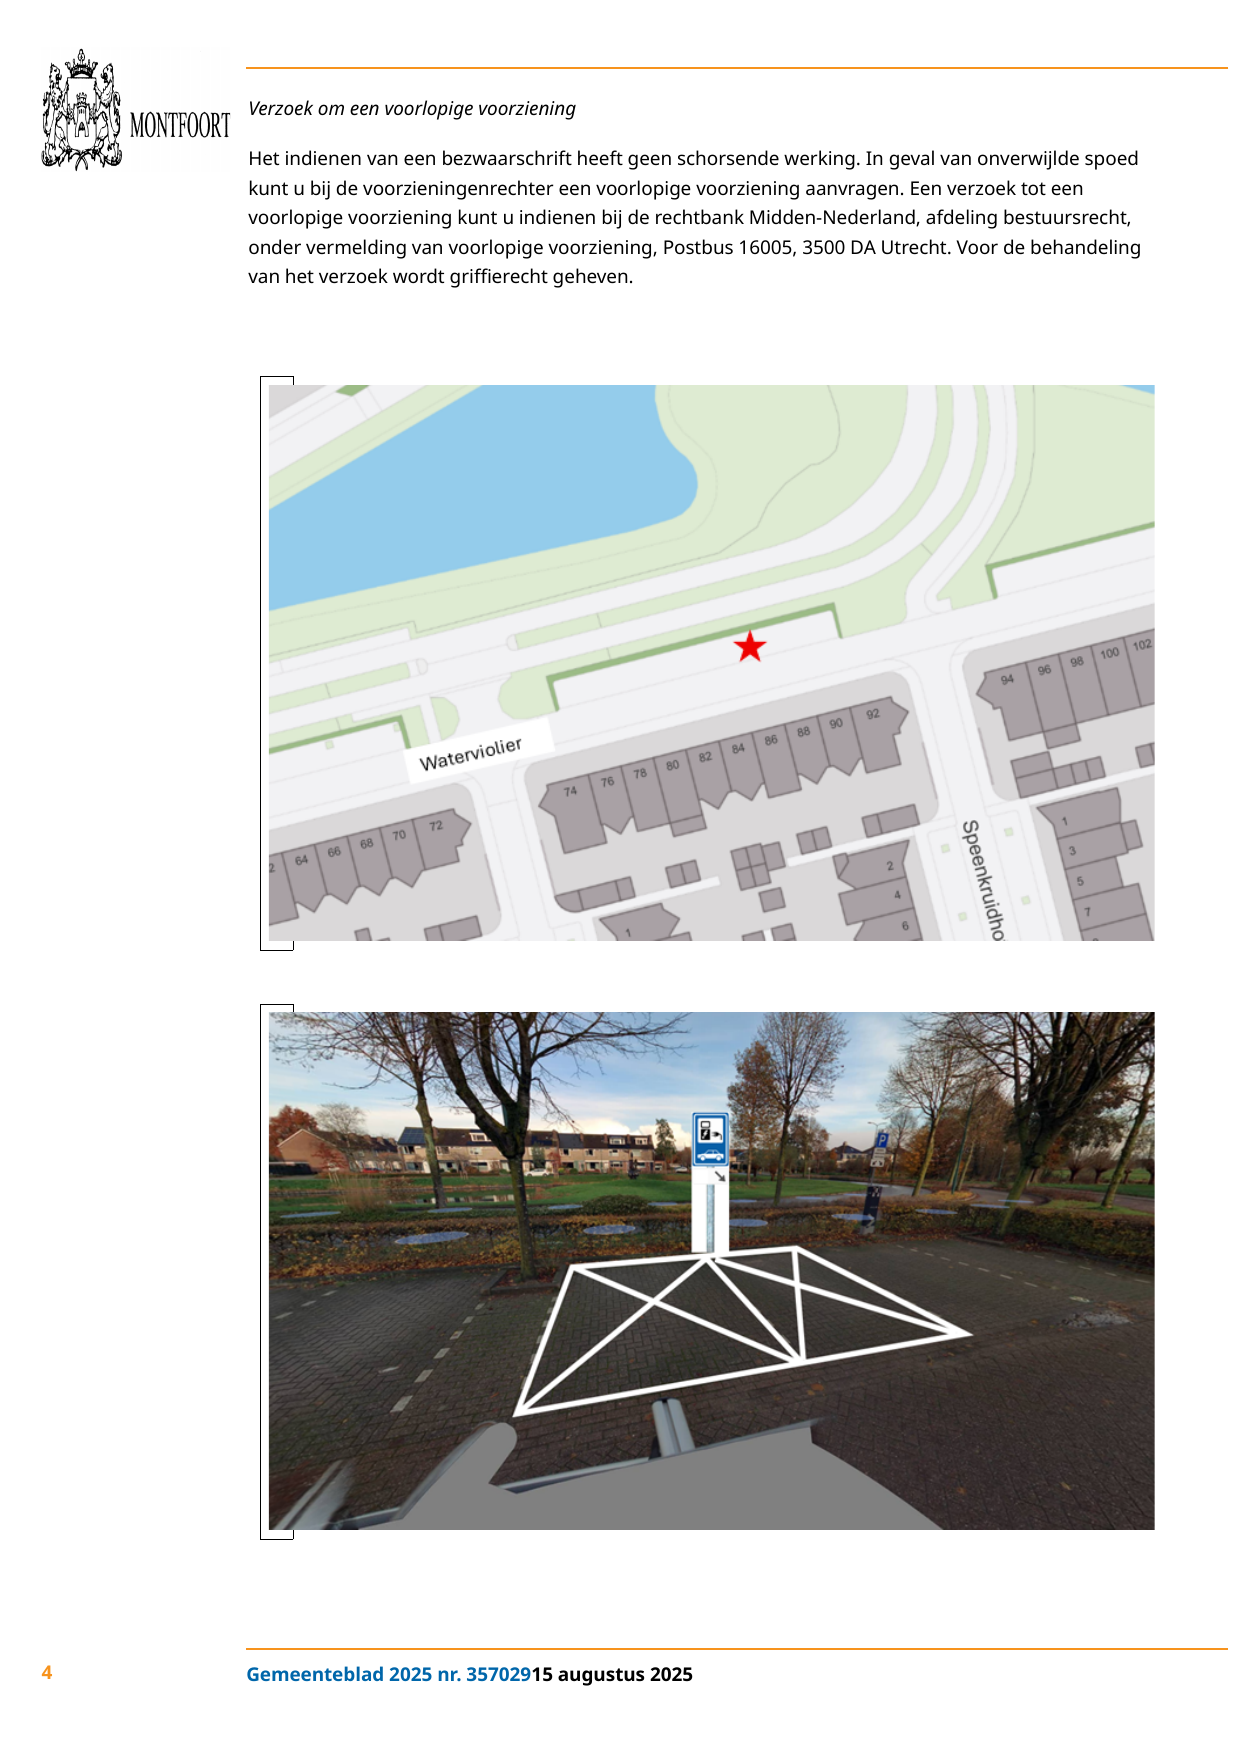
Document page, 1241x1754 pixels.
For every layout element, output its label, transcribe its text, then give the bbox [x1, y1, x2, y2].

picture [268, 385, 1155, 941]
picture [268, 1012, 1155, 1530]
text Verzoek om een voorlopige voorziening [248, 95, 1152, 121]
picture [41, 47, 231, 172]
text Het indienen van een bezwaarschrift heeft geen schorsende werking. In geval van onverwijlde spoed kunt u bij de voorzieningenrechter een voorlopige voorziening aanvragen. Een verzoek tot een voorlopige voorziening kunt u indienen bij de rechtbank Midden-Nederland, afdeling bestuursrecht, onder vermelding van voorlopige voorziening, Postbus 16005, 3500 DA Utrecht. Voor de behandeling van het verzoek wordt griffierecht geheven. [248, 145, 1152, 289]
